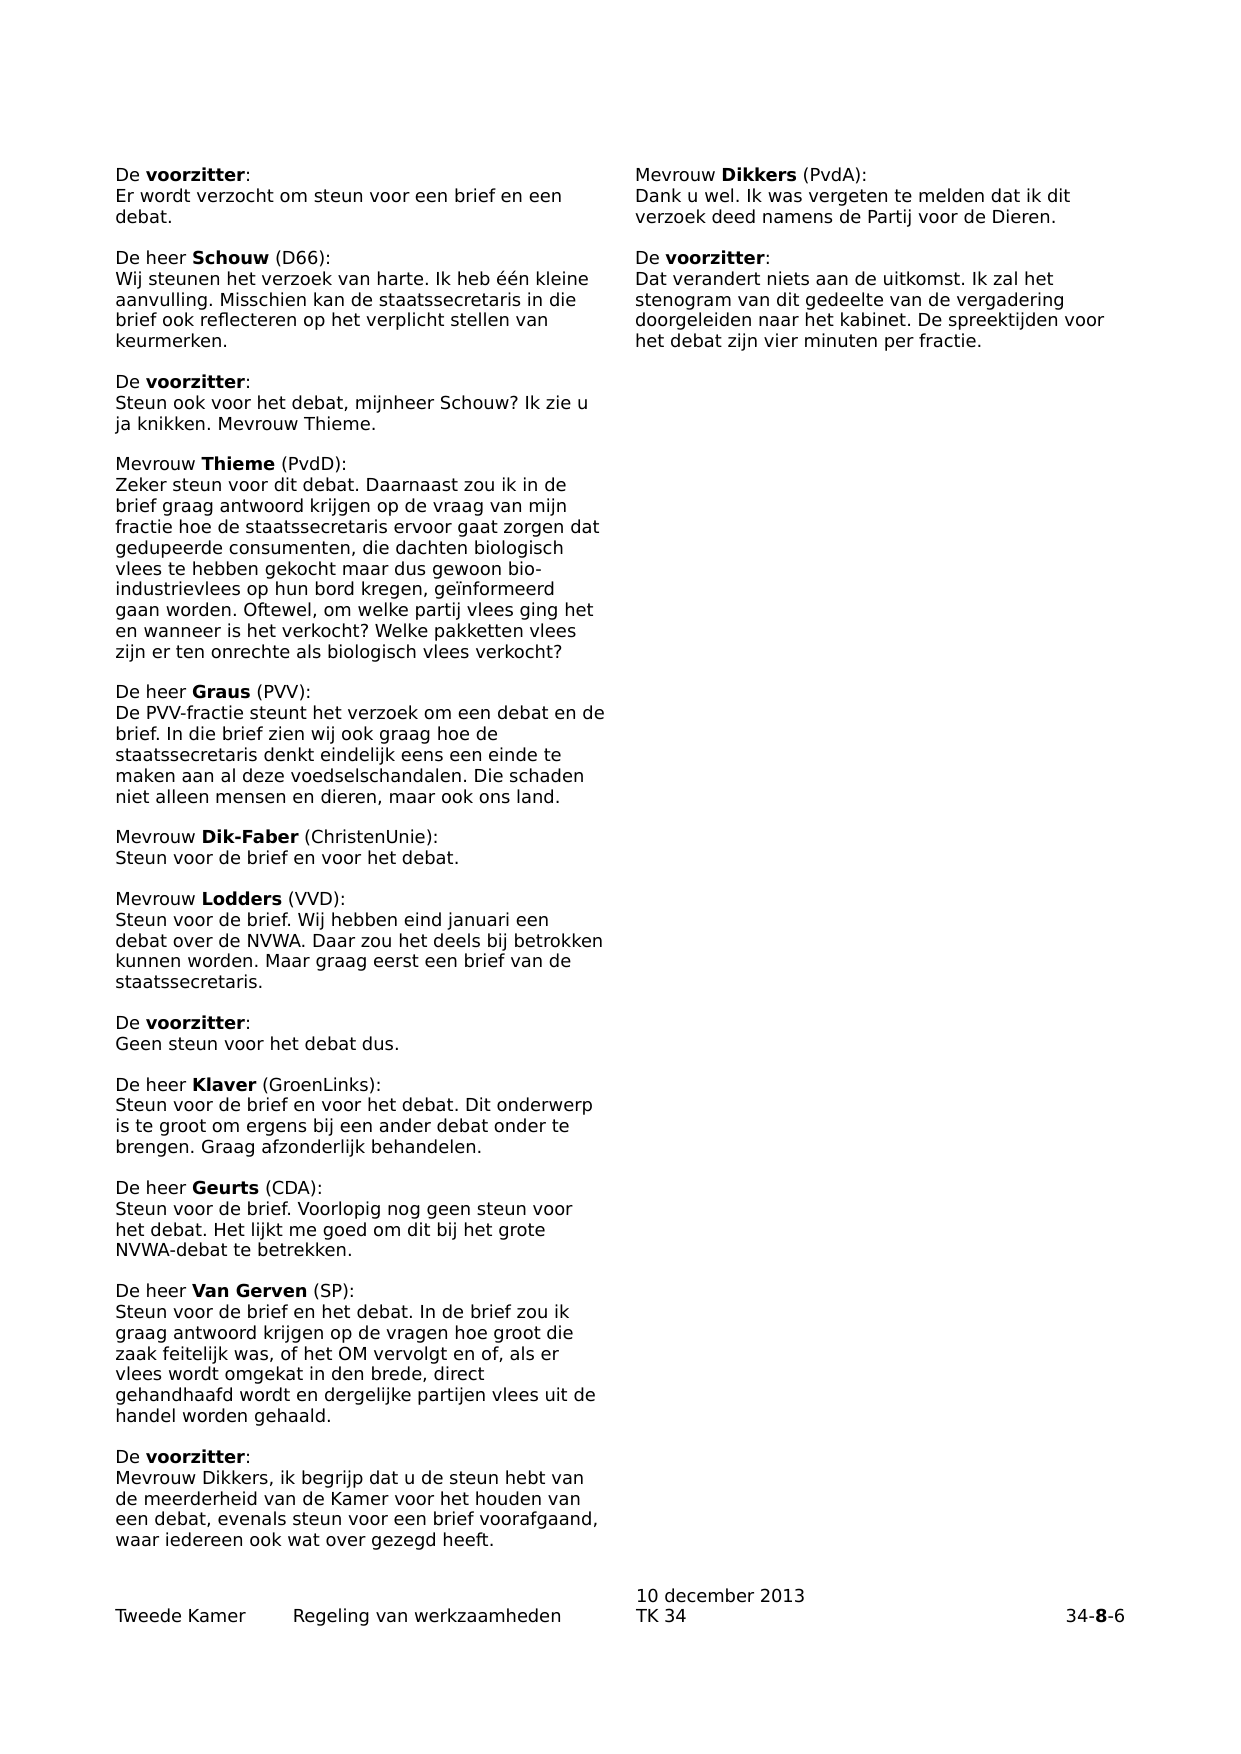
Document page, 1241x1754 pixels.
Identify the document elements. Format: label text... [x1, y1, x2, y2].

text Mevrouw Dikkers, ik begrijp dat u de steun hebt van de meerderheid van de Kamer voor het houden van een debat, evenals steun voor een brief voorafgaand, waar iedereen ook wat over gezegd heeft. [115, 1467, 605, 1551]
text Steun voor de brief en voor het debat. Dit onderwerp is te groot om ergens bij een ander debat onder te brengen. Graag afzonderlijk behandelen. [115, 1095, 605, 1158]
text Er wordt verzocht om steun voor een brief en een debat. [115, 186, 605, 228]
text Mevrouw Dikkers (PvdA): [635, 165, 1125, 186]
text Wij steunen het verzoek van harte. Ik heb één kleine aanvulling. Misschien kan de staatssecretaris in die brief ook reflecteren op het verplicht stellen van keurmerken. [115, 268, 605, 352]
text De voorzitter: [115, 1447, 605, 1467]
text De voorzitter: [115, 165, 605, 186]
text De voorzitter: [635, 248, 1125, 268]
text Mevrouw Lodders (VVD): [115, 889, 605, 909]
text De heer Geurts (CDA): [115, 1178, 605, 1198]
text Mevrouw Dik-Faber (ChristenUnie): [115, 827, 605, 848]
text De heer Van Gerven (SP): [115, 1281, 605, 1302]
text Dank u wel. Ik was vergeten te melden dat ik dit verzoek deed namens de Partij voor de Dieren. [635, 186, 1125, 228]
text De PVV-fractie steunt het verzoek om een debat en de brief. In die brief zien wij ook graag hoe de staatssecretaris denkt eindelijk eens een einde te maken aan al deze voedselschandalen. Die schaden niet alleen mensen en dieren, maar ook ons land. [115, 703, 605, 807]
text De voorzitter: [115, 372, 605, 392]
text Steun voor de brief. Voorlopig nog geen steun voor het debat. Het lijkt me goed om dit bij het grote NVWA-debat te betrekken. [115, 1198, 605, 1261]
text De voorzitter: [115, 1013, 605, 1034]
text Geen steun voor het debat dus. [115, 1034, 605, 1054]
text Steun ook voor het debat, mijnheer Schouw? Ik zie u ja knikken. Mevrouw Thieme. [115, 392, 605, 434]
text Steun voor de brief en voor het debat. [115, 848, 605, 869]
text De heer Schouw (D66): [115, 248, 605, 268]
text Steun voor de brief en het debat. In de brief zou ik graag antwoord krijgen op de vragen hoe groot die zaak feitelijk was, of het OM vervolgt en of, als er vlees wordt omgekat in den brede, direct gehandhaafd wordt en dergelijke partijen vlees uit de handel worden gehaald. [115, 1302, 605, 1427]
text Mevrouw Thieme (PvdD): [115, 454, 605, 475]
text Zeker steun voor dit debat. Daarnaast zou ik in de brief graag antwoord krijgen op de vraag van mijn fractie hoe de staatssecretaris ervoor gaat zorgen dat gedupeerde consumenten, die dachten biologisch vlees te hebben gekocht maar dus gewoon bio-industrievlees op hun bord kregen, geïnformeerd gaan worden. Oftewel, om welke partij vlees ging het en wanneer is het verkocht? Welke pakketten vlees zijn er ten onrechte als biologisch vlees verkocht? [115, 475, 605, 662]
text Dat verandert niets aan de uitkomst. Ik zal het stenogram van dit gedeelte van de vergadering doorgeleiden naar het kabinet. De spreektijden voor het debat zijn vier minuten per fractie. [635, 268, 1125, 352]
text De heer Graus (PVV): [115, 682, 605, 703]
text Steun voor de brief. Wij hebben eind januari een debat over de NVWA. Daar zou het deels bij betrokken kunnen worden. Maar graag eerst een brief van de staatssecretaris. [115, 909, 605, 993]
text De heer Klaver (GroenLinks): [115, 1074, 605, 1095]
